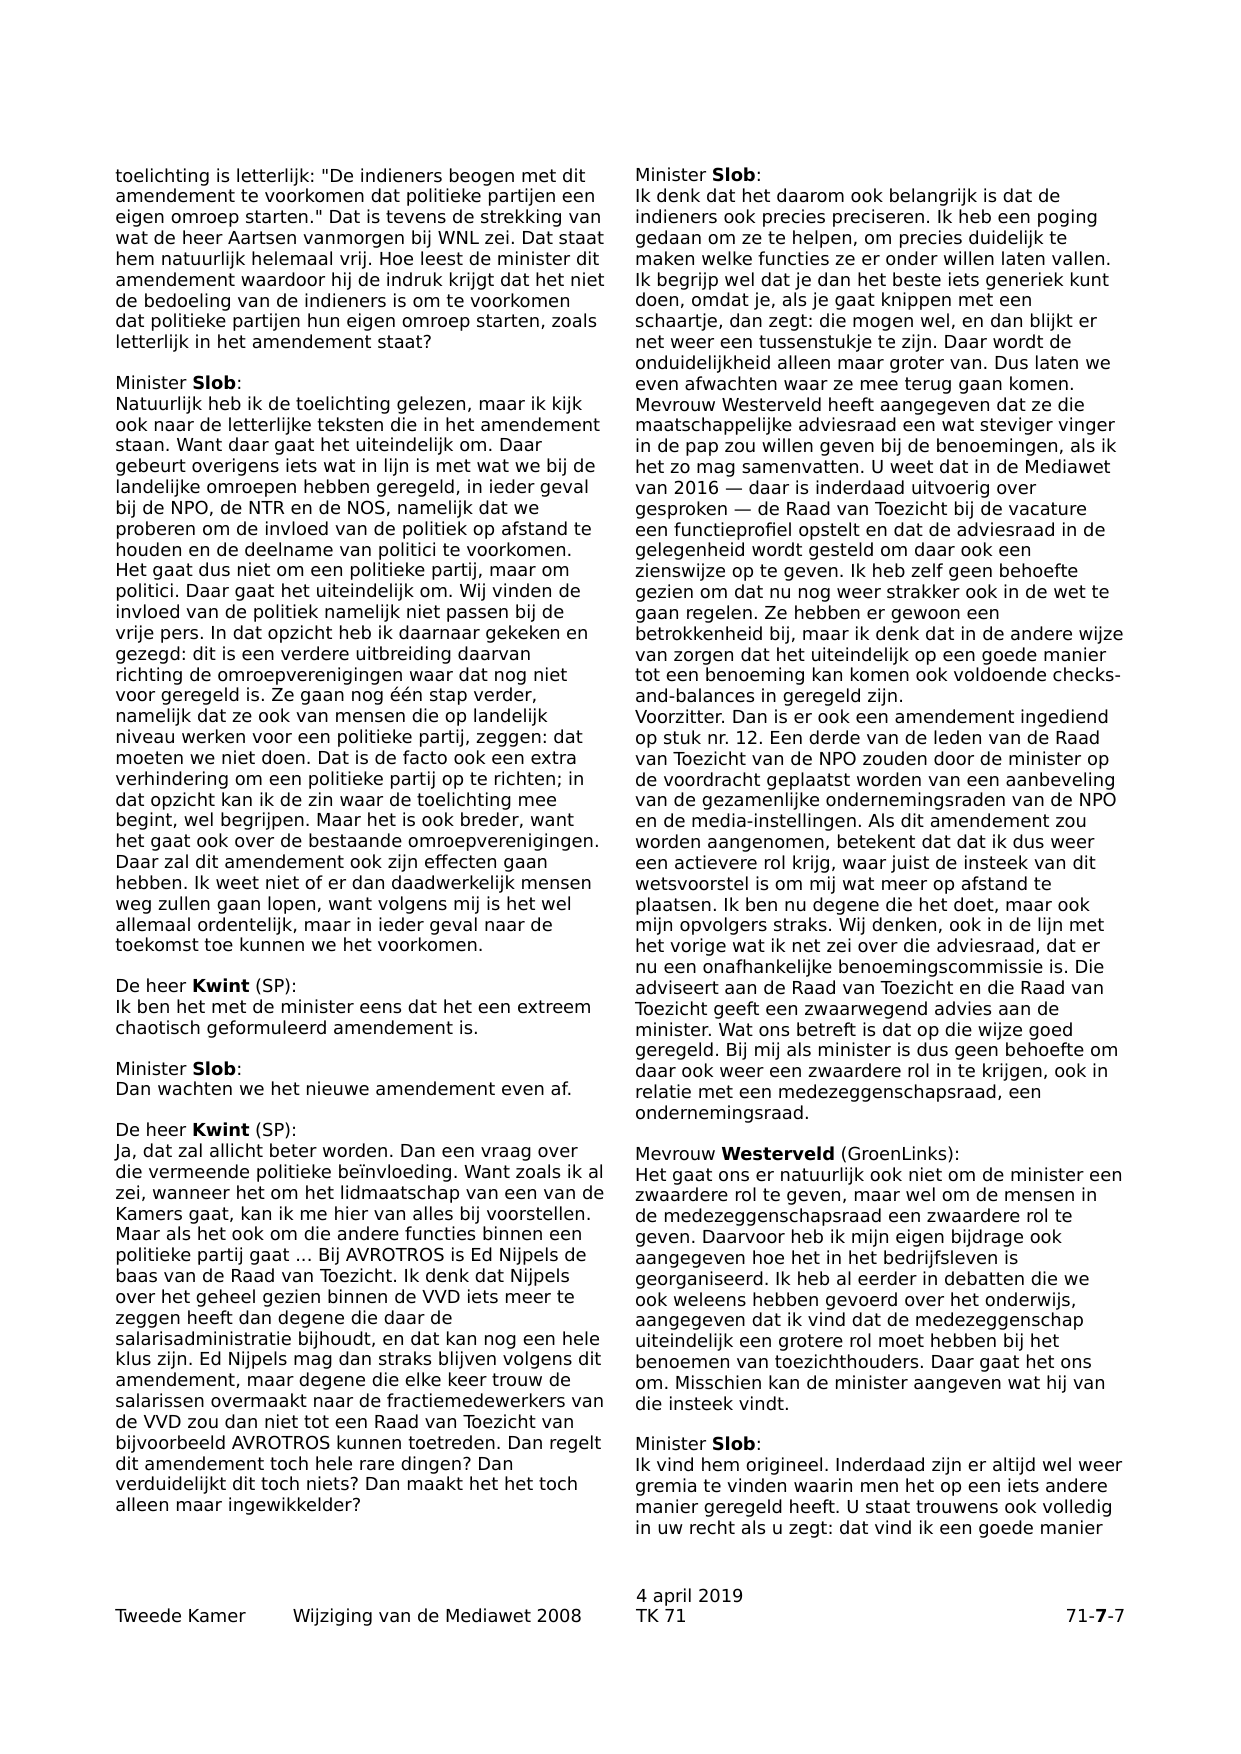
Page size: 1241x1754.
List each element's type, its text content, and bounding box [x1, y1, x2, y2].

text Mevrouw Westerveld (GroenLinks): [635, 1143, 1125, 1164]
text Ik ben het met de minister eens dat het een extreem chaotisch geformuleerd amendement is. [115, 997, 605, 1038]
text Dan wachten we het nieuwe amendement even af. [115, 1079, 605, 1100]
text Mevrouw Westerveld heeft aangegeven dat ze die maatschappelijke adviesraad een wat steviger vinger in de pap zou willen geven bij de benoemingen, als ik het zo mag samenvatten. U weet dat in de Mediawet van 2016 — daar is inderdaad uitvoerig over gesproken — de Raad van Toezicht bij de vacature een functieprofiel opstelt en dat de adviesraad in de gelegenheid wordt gesteld om daar ook een zienswijze op te geven. Ik heb zelf geen behoefte gezien om dat nu nog weer strakker ook in de wet te gaan regelen. Ze hebben er gewoon een betrokkenheid bij, maar ik denk dat in de andere wijze van zorgen dat het uiteindelijk op een goede manier tot een benoeming kan komen ook voldoende checks-and-balances in geregeld zijn. [635, 394, 1125, 707]
text Ik vind hem origineel. Inderdaad zijn er altijd wel weer gremia te vinden waarin men het op een iets andere manier geregeld heeft. U staat trouwens ook volledig in uw recht als u zegt: dat vind ik een goede manier [635, 1455, 1125, 1538]
text Natuurlijk heb ik de toelichting gelezen, maar ik kijk ook naar de letterlijke teksten die in het amendement staan. Want daar gaat het uiteindelijk om. Daar gebeurt overigens iets wat in lijn is met wat we bij de landelijke omroepen hebben geregeld, in ieder geval bij de NPO, de NTR en de NOS, namelijk dat we proberen om de invloed van de politiek op afstand te houden en de deelname van politici te voorkomen. Het gaat dus niet om een politieke partij, maar om politici. Daar gaat het uiteindelijk om. Wij vinden de invloed van de politiek namelijk niet passen bij de vrije pers. In dat opzicht heb ik daarnaar gekeken en gezegd: dit is een verdere uitbreiding daarvan richting de omroepverenigingen waar dat nog niet voor geregeld is. Ze gaan nog één stap verder, namelijk dat ze ook van mensen die op landelijk niveau werken voor een politieke partij, zeggen: dat moeten we niet doen. Dat is de facto ook een extra verhindering om een politieke partij op te richten; in dat opzicht kan ik de zin waar de toelichting mee begint, wel begrijpen. Maar het is ook breder, want het gaat ook over de bestaande omroepverenigingen. Daar zal dit amendement ook zijn effecten gaan hebben. Ik weet niet of er dan daadwerkelijk mensen weg zullen gaan lopen, want volgens mij is het wel allemaal ordentelijk, maar in ieder geval naar de toekomst toe kunnen we het voorkomen. [115, 393, 605, 956]
text toelichting is letterlijk: "De indieners beogen met dit amendement te voorkomen dat politieke partijen een eigen omroep starten." Dat is tevens de strekking van wat de heer Aartsen vanmorgen bij WNL zei. Dat staat hem natuurlijk helemaal vrij. Hoe leest de minister dit amendement waardoor hij de indruk krijgt dat het niet de bedoeling van de indieners is om te voorkomen dat politieke partijen hun eigen omroep starten, zoals letterlijk in het amendement staat? [115, 165, 605, 353]
text Het gaat ons er natuurlijk ook niet om de minister een zwaardere rol te geven, maar wel om de mensen in de medezeggenschapsraad een zwaardere rol te geven. Daarvoor heb ik mijn eigen bijdrage ook aangegeven hoe het in het bedrijfsleven is georganiseerd. Ik heb al eerder in debatten die we ook weleens hebben gevoerd over het onderwijs, aangegeven dat ik vind dat de medezeggenschap uiteindelijk een grotere rol moet hebben bij het benoemen van toezichthouders. Daar gaat het ons om. Misschien kan de minister aangeven wat hij van die insteek vindt. [635, 1164, 1125, 1414]
text Ik denk dat het daarom ook belangrijk is dat de indieners ook precies preciseren. Ik heb een poging gedaan om ze te helpen, om precies duidelijk te maken welke functies ze er onder willen laten vallen. Ik begrijp wel dat je dan het beste iets generiek kunt doen, omdat je, als je gaat knippen met een schaartje, dan zegt: die mogen wel, en dan blijkt er net weer een tussenstukje te zijn. Daar wordt de onduidelijkheid alleen maar groter van. Dus laten we even afwachten waar ze mee terug gaan komen. [635, 186, 1125, 394]
text Minister Slob: [635, 1434, 1125, 1455]
text Ja, dat zal allicht beter worden. Dan een vraag over die vermeende politieke beïnvloeding. Want zoals ik al zei, wanneer het om het lidmaatschap van een van de Kamers gaat, kan ik me hier van alles bij voorstellen. Maar als het ook om die andere functies binnen een politieke partij gaat ... Bij AVROTROS is Ed Nijpels de baas van de Raad van Toezicht. Ik denk dat Nijpels over het geheel gezien binnen de VVD iets meer te zeggen heeft dan degene die daar de salarisadministratie bijhoudt, en dat kan nog een hele klus zijn. Ed Nijpels mag dan straks blijven volgens dit amendement, maar degene die elke keer trouw de salarissen overmaakt naar de fractiemedewerkers van de VVD zou dan niet tot een Raad van Toezicht van bijvoorbeeld AVROTROS kunnen toetreden. Dan regelt dit amendement toch hele rare dingen? Dan verduidelijkt dit toch niets? Dan maakt het het toch alleen maar ingewikkelder? [115, 1141, 605, 1516]
text Minister Slob: [115, 1058, 605, 1079]
text De heer Kwint (SP): [115, 976, 605, 997]
text Minister Slob: [115, 373, 605, 393]
text De heer Kwint (SP): [115, 1120, 605, 1141]
text Voorzitter. Dan is er ook een amendement ingediend op stuk nr. 12. Een derde van de leden van de Raad van Toezicht van de NPO zouden door de minister op de voordracht geplaatst worden van een aanbeveling van de gezamenlijke ondernemingsraden van de NPO en de media-instellingen. Als dit amendement zou worden aangenomen, betekent dat dat ik dus weer een actievere rol krijg, waar juist de insteek van dit wetsvoorstel is om mij wat meer op afstand te plaatsen. Ik ben nu degene die het doet, maar ook mijn opvolgers straks. Wij denken, ook in de lijn met het vorige wat ik net zei over die adviesraad, dat er nu een onafhankelijke benoemingscommissie is. Die adviseert aan de Raad van Toezicht en die Raad van Toezicht geeft een zwaarwegend advies aan de minister. Wat ons betreft is dat op die wijze goed geregeld. Bij mij als minister is dus geen behoefte om daar ook weer een zwaardere rol in te krijgen, ook in relatie met een medezeggenschapsraad, een ondernemingsraad. [635, 707, 1125, 1123]
text Minister Slob: [635, 165, 1125, 186]
